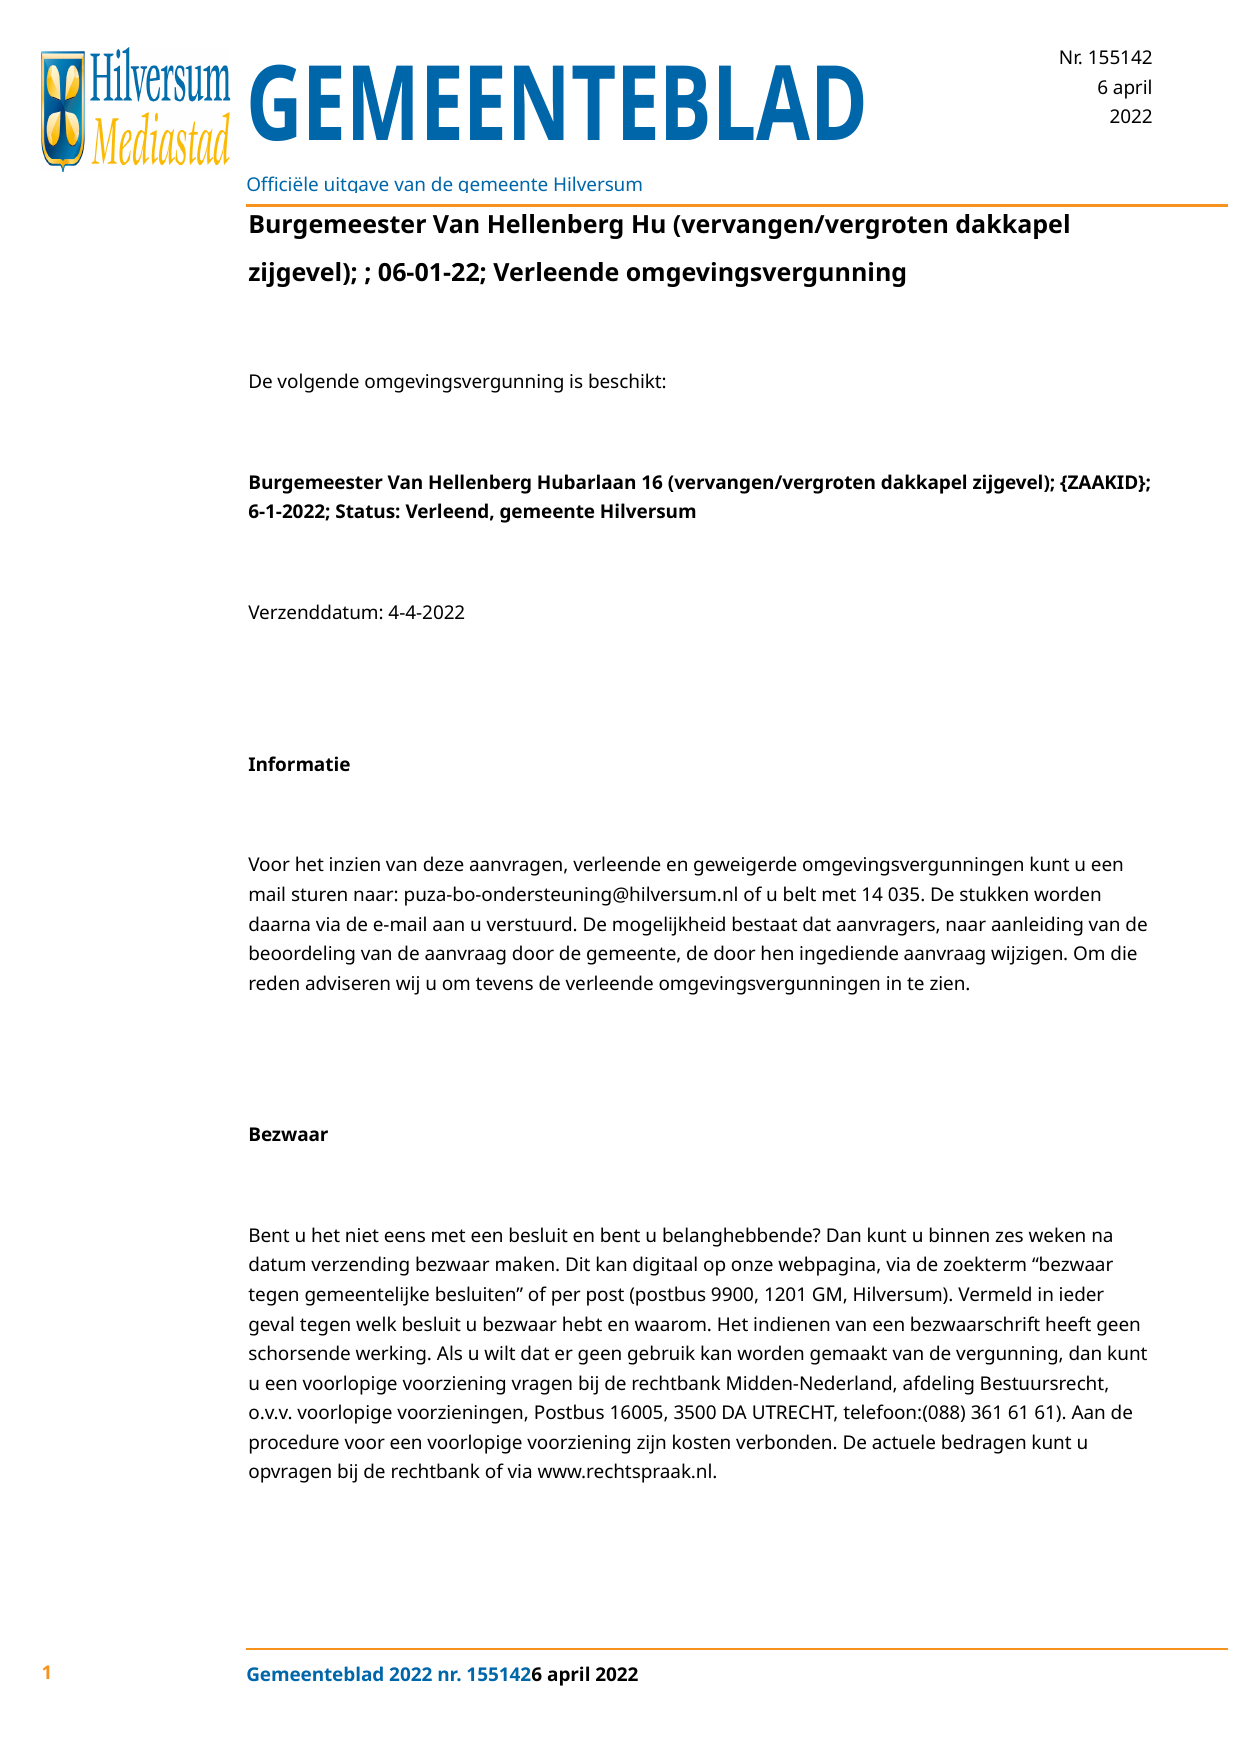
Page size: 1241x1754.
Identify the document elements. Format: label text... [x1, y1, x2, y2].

text Informatie [248, 751, 1152, 777]
text Burgemeester Van Hellenberg Hubarlaan 16 (vervangen/vergroten dakkapel zijgevel); {ZAAKID}; 6-1-2022; Status: Verleend, gemeente Hilversum [248, 469, 1152, 524]
text Bent u het niet eens met een besluit en bent u belanghebbende? Dan kunt u binnen zes weken na datum verzending bezwaar maken. Dit kan digitaal op onze webpagina, via de zoekterm “bezwaar tegen gemeentelijke besluiten” of per post (postbus 9900, 1201 GM, Hilversum). Vermeld in ieder geval tegen welk besluit u bezwaar hebt en waarom. Het indienen van een bezwaarschrift heeft geen schorsende werking. Als u wilt dat er geen gebruik kan worden gemaakt van de vergunning, dan kunt u een voorlopige voorziening vragen bij de rechtbank Midden-Nederland, afdeling Bestuursrecht, o.v.v. voorlopige voorzieningen, Postbus 16005, 3500 DA UTRECHT, telefoon:(088) 361 61 61). Aan de procedure voor een voorlopige voorziening zijn kosten verbonden. De actuele bedragen kunt u opvragen bij de rechtbank of via www.rechtspraak.nl. [248, 1222, 1152, 1484]
text Voor het inzien van deze aanvragen, verleende en geweigerde omgevingsvergunningen kunt u een mail sturen naar: puza-bo-ondersteuning@hilversum.nl of u belt met 14 035. De stukken worden daarna via de e-mail aan u verstuurd. De mogelijkheid bestaat dat aanvragers, naar aanleiding van de beoordeling van de aanvraag door de gemeente, de door hen ingediende aanvraag wijzigen. Om die reden adviseren wij u om tevens de verleende omgevingsvergunningen in te zien. [248, 852, 1152, 996]
text Verzenddatum: 4-4-2022 [248, 599, 1152, 625]
text Burgemeester Van Hellenberg Hu (vervangen/vergroten dakkapel zijgevel); ; 06-01-22; Verleende omgevingsvergunning [248, 207, 1152, 288]
text Bezwaar [248, 1121, 1152, 1147]
picture [41, 47, 231, 172]
text De volgende omgevingsvergunning is beschikt: [248, 368, 1152, 394]
